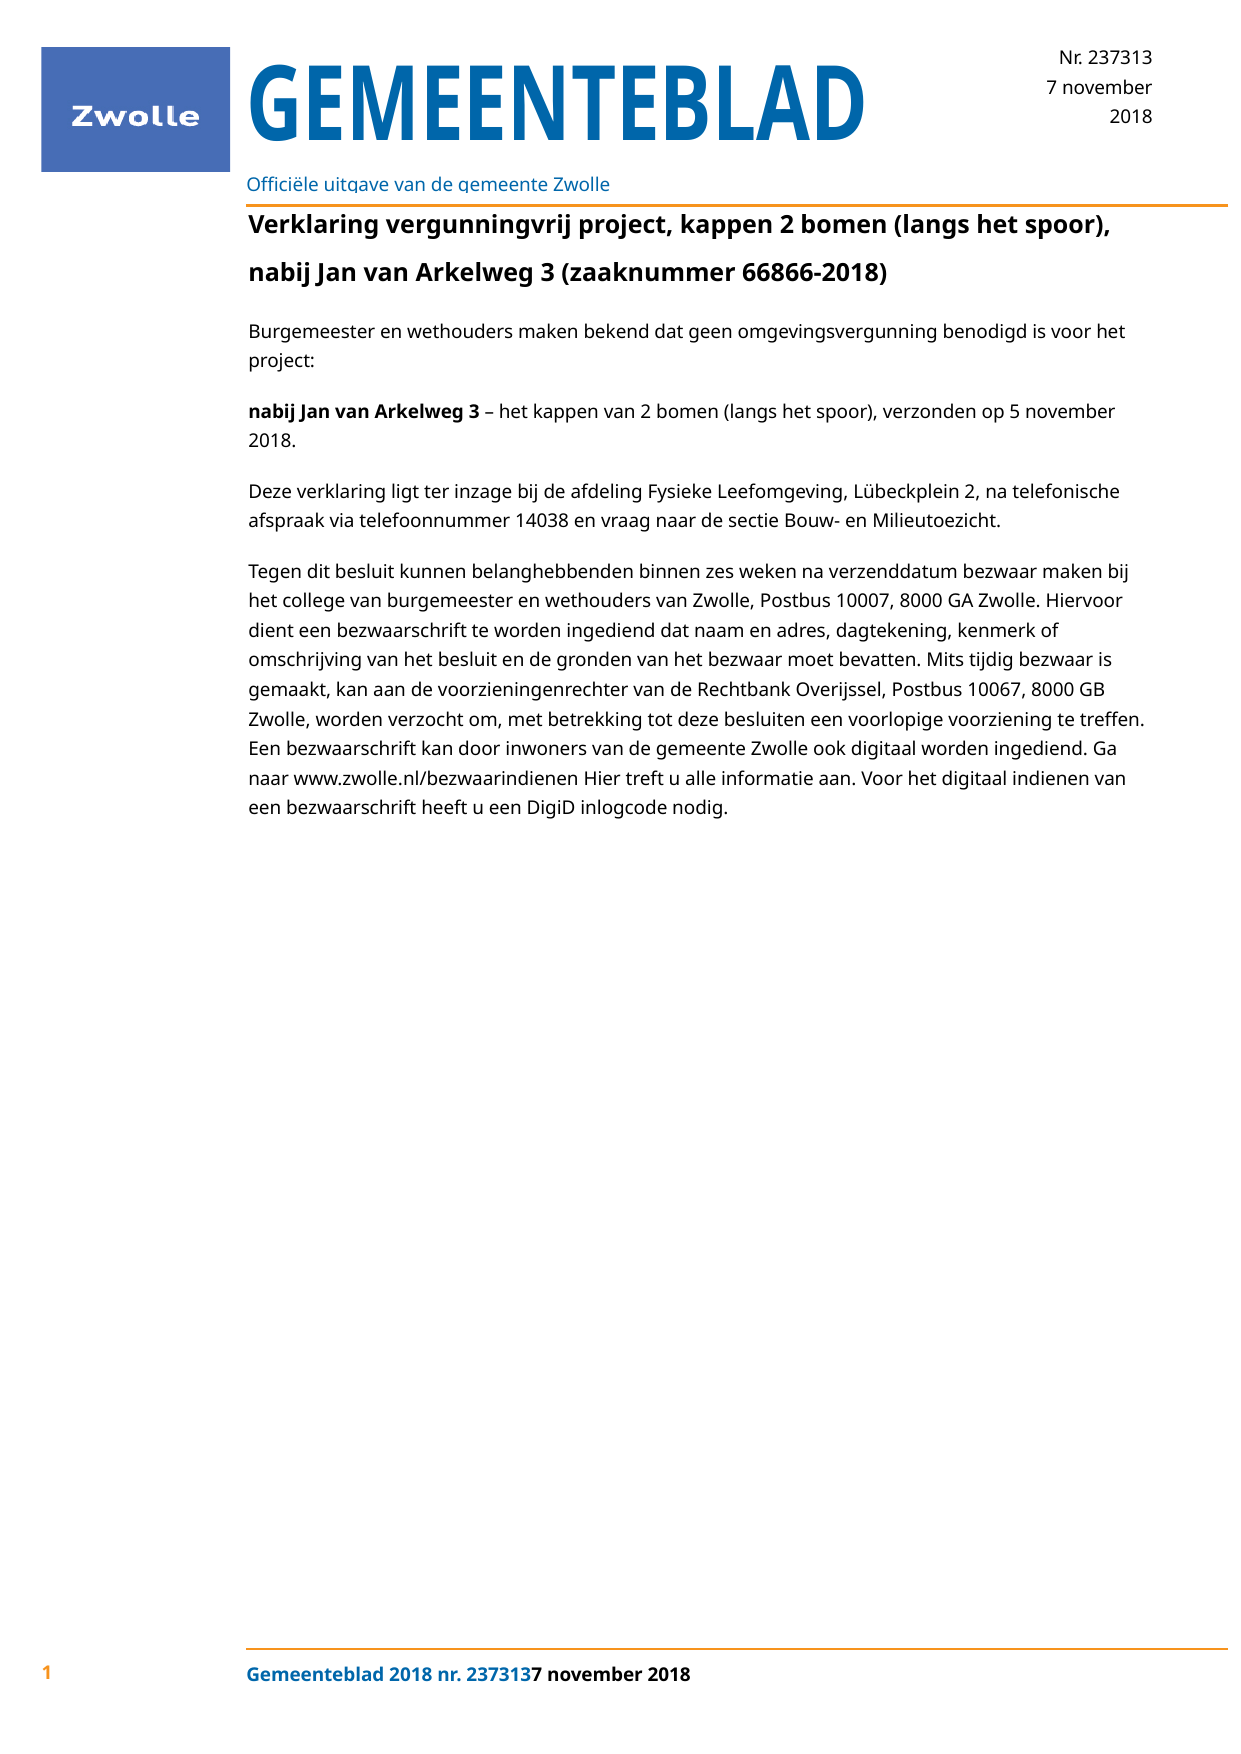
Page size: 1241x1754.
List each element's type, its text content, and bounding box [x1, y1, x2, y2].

text Tegen dit besluit kunnen belanghebbenden binnen zes weken na verzenddatum bezwaar maken bij het college van burgemeester en wethouders van Zwolle, Postbus 10007, 8000 GA Zwolle. Hiervoor dient een bezwaarschrift te worden ingediend dat naam en adres, dagtekening, kenmerk of omschrijving van het besluit en de gronden van het bezwaar moet bevatten. Mits tijdig bezwaar is gemaakt, kan aan de voorzieningenrechter van de Rechtbank Overijssel, Postbus 10067, 8000 GB Zwolle, worden verzocht om, met betrekking tot deze besluiten een voorlopige voorziening te treffen. Een bezwaarschrift kan door inwoners van de gemeente Zwolle ook digitaal worden ingediend. Ga naar www.zwolle.nl/bezwaarindienen Hier treft u alle informatie aan. Voor het digitaal indienen van een bezwaarschrift heeft u een DigiD inlogcode nodig. [248, 558, 1152, 820]
text Burgemeester en wethouders maken bekend dat geen omgevingsvergunning benodigd is voor het project: [248, 318, 1152, 373]
text Verklaring vergunningvrij project, kappen 2 bomen (langs het spoor), nabij Jan van Arkelweg 3 (zaaknummer 66866-2018) [248, 207, 1152, 288]
picture [41, 47, 231, 172]
text nabij Jan van Arkelweg 3 – het kappen van 2 bomen (langs het spoor), verzonden op 5 november 2018. [248, 398, 1152, 453]
text Deze verklaring ligt ter inzage bij de afdeling Fysieke Leefomgeving, Lübeckplein 2, na telefonische afspraak via telefoonnummer 14038 en vraag naar de sectie Bouw- en Milieutoezicht. [248, 478, 1152, 533]
